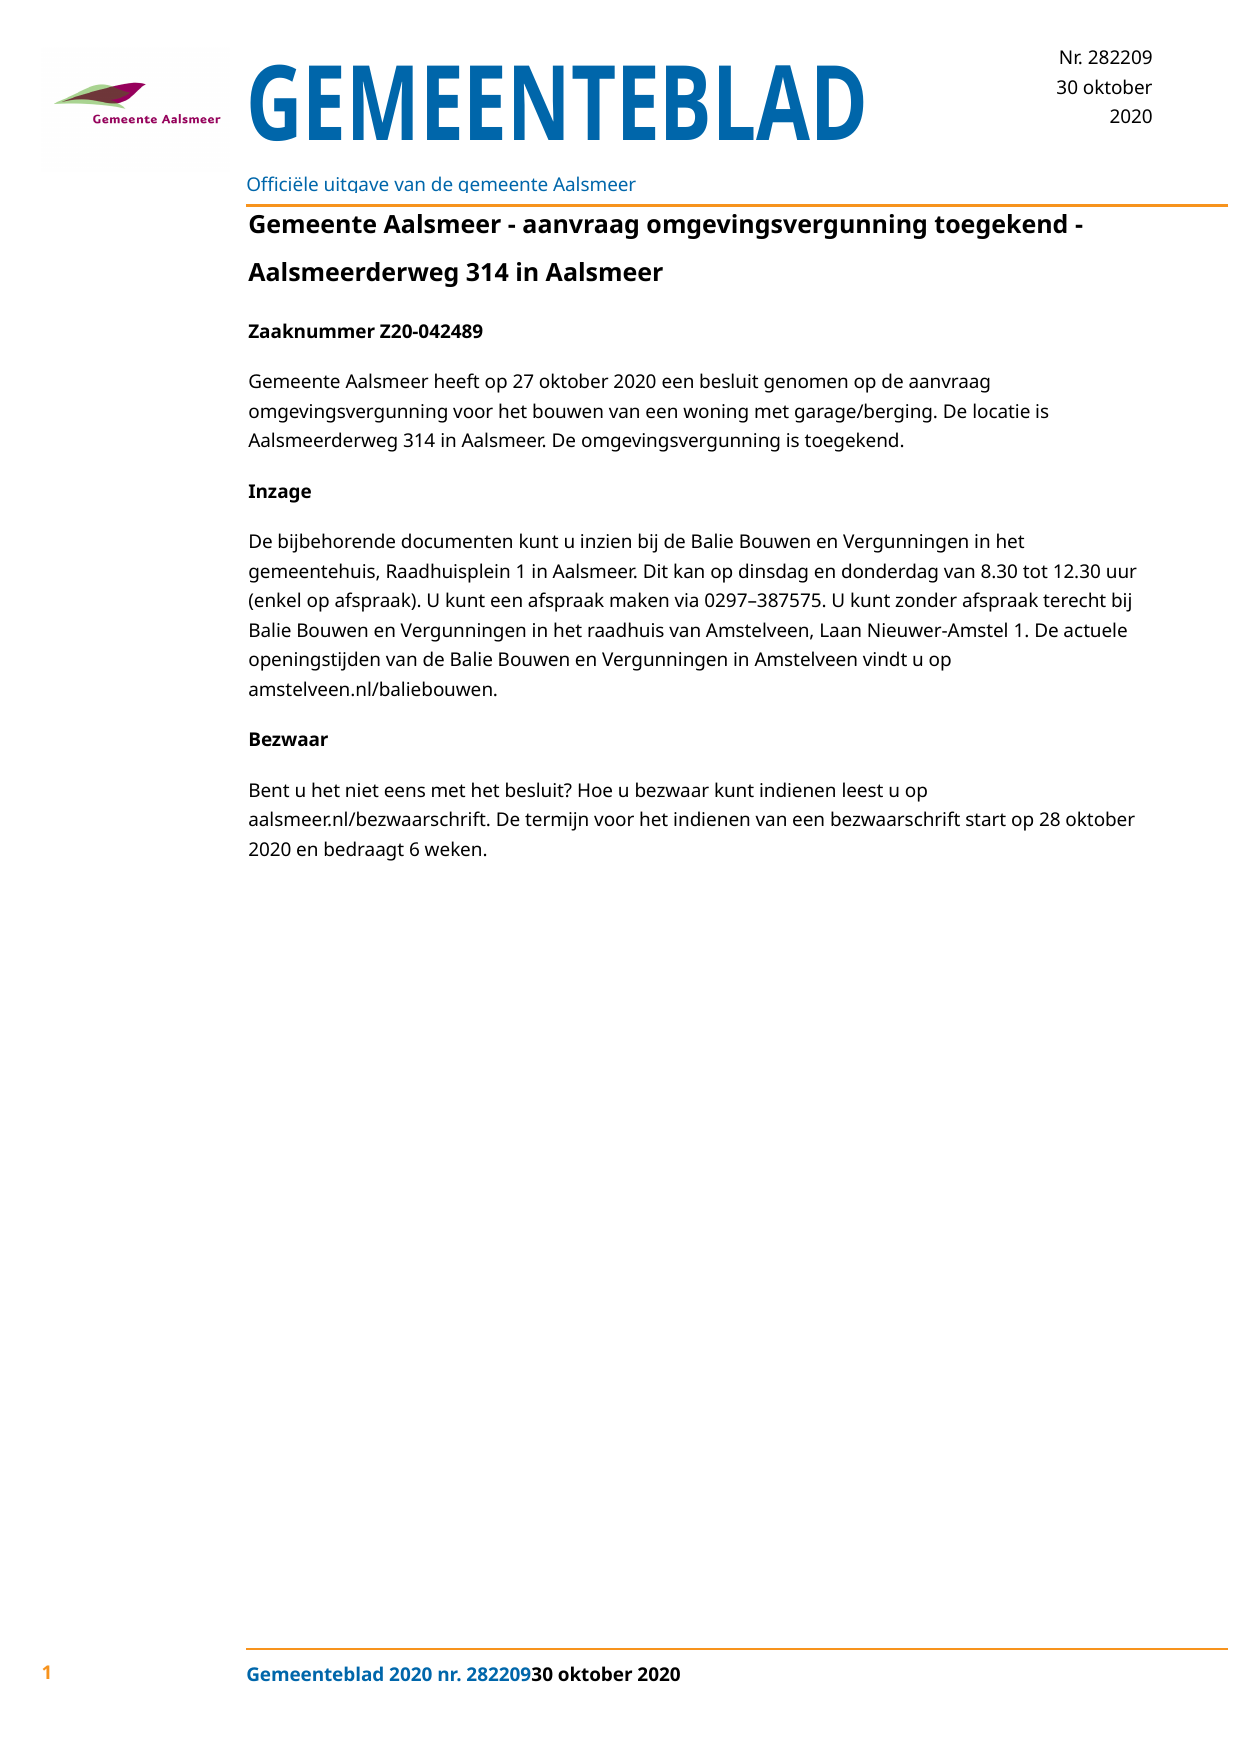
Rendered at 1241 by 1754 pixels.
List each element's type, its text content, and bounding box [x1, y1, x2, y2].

text Bent u het niet eens met het besluit? Hoe u bezwaar kunt indienen leest u op aalsmeer.nl/bezwaarschrift. De termijn voor het indienen van een bezwaarschrift start op 28 oktober 2020 en bedraagt 6 weken. [248, 777, 1152, 862]
text De bijbehorende documenten kunt u inzien bij de Balie Bouwen en Vergunningen in het gemeentehuis, Raadhuisplein 1 in Aalsmeer. Dit kan op dinsdag en donderdag van 8.30 tot 12.30 uur (enkel op afspraak). U kunt een afspraak maken via 0297–387575. U kunt zonder afspraak terecht bij Balie Bouwen en Vergunningen in het raadhuis van Amstelveen, Laan Nieuwer-Amstel 1. De actuele openingstijden van de Balie Bouwen en Vergunningen in Amstelveen vindt u op amstelveen.nl/baliebouwen. [248, 528, 1152, 702]
text Bezwaar [248, 727, 1152, 752]
text Gemeente Aalsmeer - aanvraag omgevingsvergunning toegekend - Aalsmeerderweg 314 in Aalsmeer [248, 207, 1152, 288]
text Zaaknummer Z20-042489 [248, 318, 1152, 344]
text Inzage [248, 478, 1152, 504]
picture [41, 47, 231, 172]
text Gemeente Aalsmeer heeft op 27 oktober 2020 een besluit genomen op de aanvraag omgevingsvergunning voor het bouwen van een woning met garage/berging. De locatie is Aalsmeerderweg 314 in Aalsmeer. De omgevingsvergunning is toegekend. [248, 368, 1152, 453]
